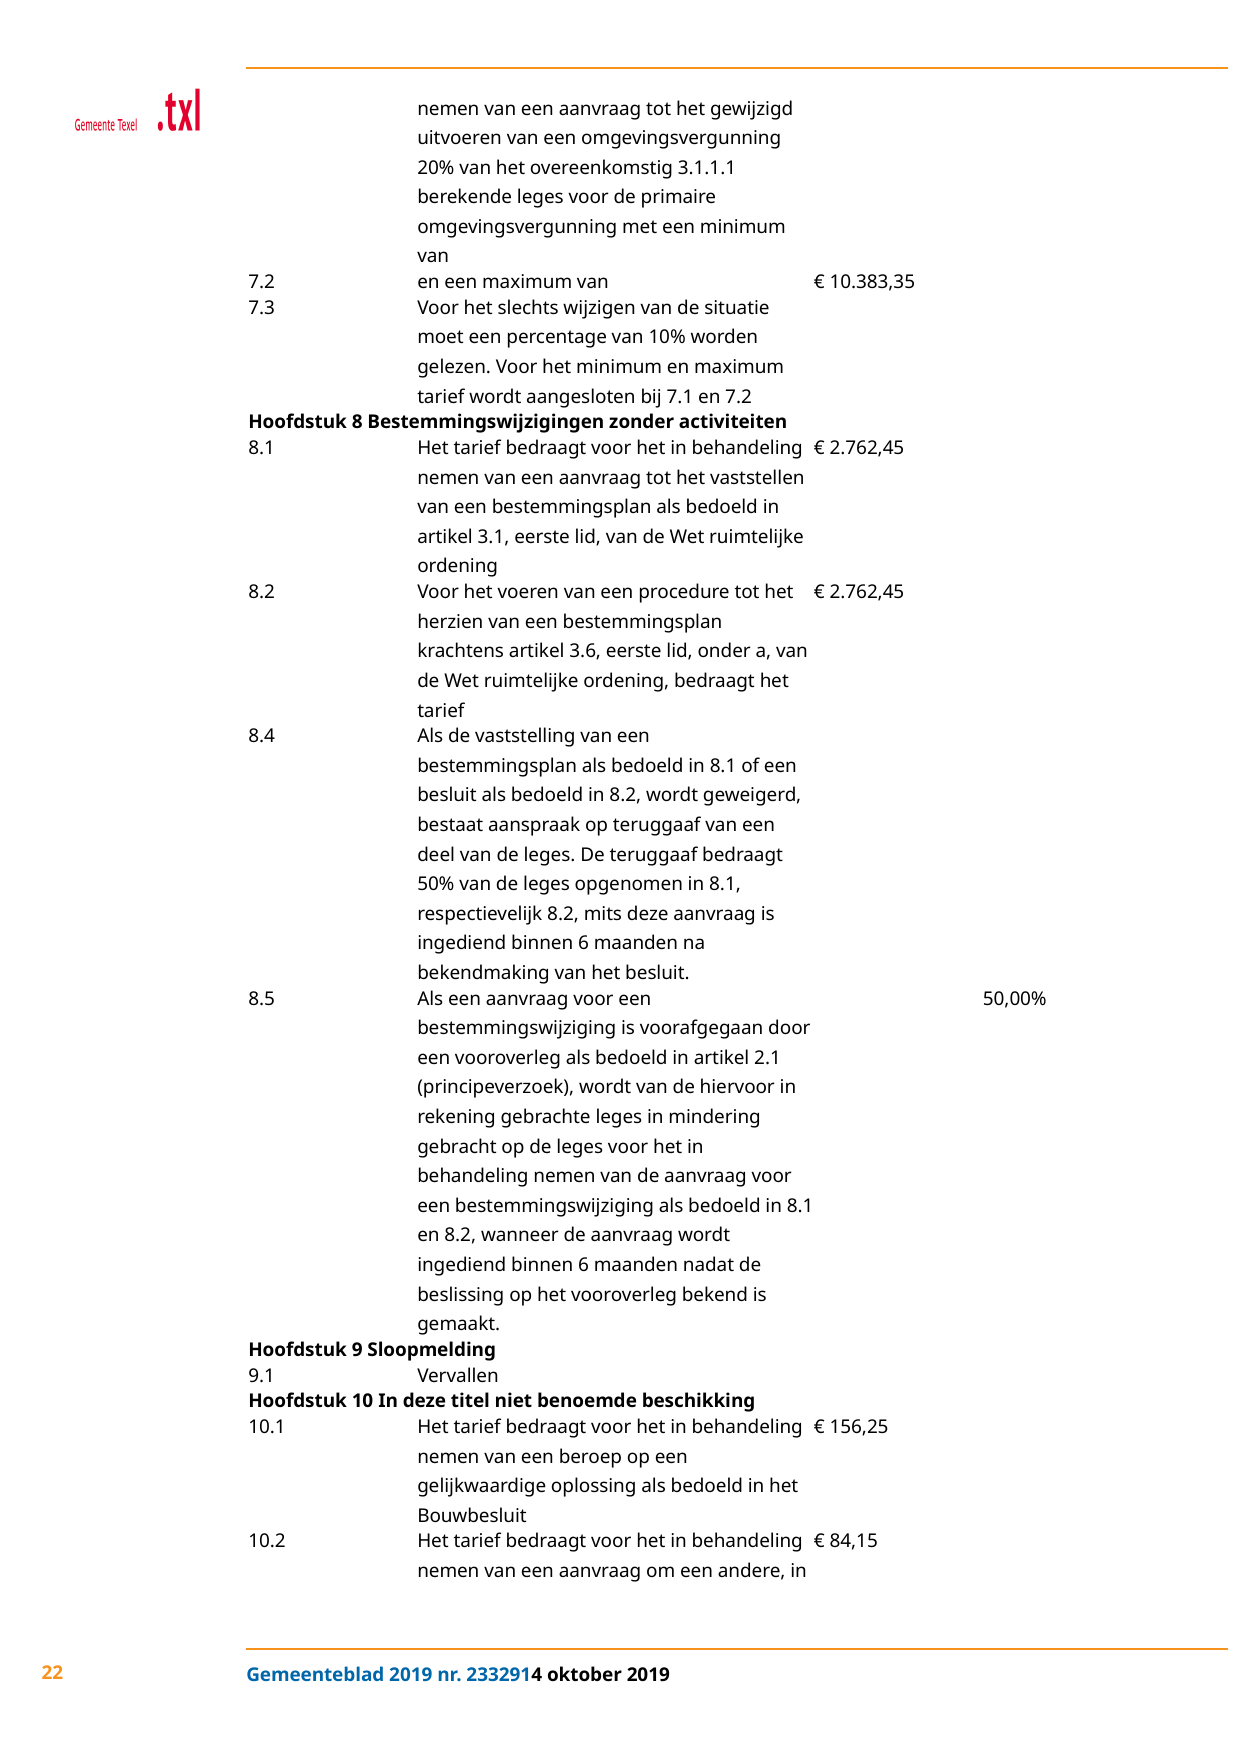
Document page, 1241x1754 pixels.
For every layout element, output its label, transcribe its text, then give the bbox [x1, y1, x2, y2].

table_cell en een maximum van [417, 269, 814, 294]
table_cell [248, 95, 417, 268]
table_cell Het tarief bedraagt voor het in behandeling nemen van een beroep op een gelijkwaardige oplossing als bedoeld in het Bouwbesluit [417, 1413, 814, 1528]
table_cell [983, 269, 1152, 294]
table_cell € 156,25 [814, 1413, 983, 1528]
table_cell [814, 95, 983, 268]
table_cell Hoofdstuk 10 In deze titel niet benoemde beschikking [248, 1388, 1152, 1413]
table_cell Voor het slechts wijzigen van de situatie moet een percentage van 10% worden gelezen. Voor het minimum en maximum tarief wordt aangesloten bij 7.1 en 7.2 [417, 294, 814, 409]
table_cell Voor het voeren van een procedure tot het herzien van een bestemmingsplan krachtens artikel 3.6, eerste lid, onder a, van de Wet ruimtelijke ordening, bedraagt het tarief [417, 579, 814, 722]
table_cell Als de vaststelling van een bestemmingsplan als bedoeld in 8.1 of een besluit als bedoeld in 8.2, wordt geweigerd, bestaat aanspraak op teruggaaf van een deel van de leges. De teruggaaf bedraagt 50% van de leges opgenomen in 8.1, respectievelijk 8.2, mits deze aanvraag is ingediend binnen 6 maanden na bekendmaking van het besluit. [417, 723, 814, 985]
table_cell 50,00% [983, 985, 1152, 1336]
table_cell Hoofdstuk 9 Sloopmelding [248, 1336, 1152, 1362]
table_cell € 10.383,35 [814, 269, 983, 294]
table_cell [814, 985, 983, 1336]
table_cell [983, 579, 1152, 722]
table_cell [814, 723, 983, 985]
table_cell 8.5 [248, 985, 417, 1336]
table_cell Het tarief bedraagt voor het in behandeling nemen van een aanvraag tot het vaststellen van een bestemmingsplan als bedoeld in artikel 3.1, eerste lid, van de Wet ruimtelijke ordening [417, 434, 814, 578]
table_cell Vervallen [417, 1362, 814, 1387]
table_cell € 2.762,45 [814, 579, 983, 722]
table_cell [983, 294, 1152, 409]
table_cell [983, 1362, 1152, 1387]
table_cell 7.3 [248, 294, 417, 409]
table_cell € 84,15 [814, 1528, 983, 1583]
table_cell 7.2 [248, 269, 417, 294]
table_cell [983, 723, 1152, 985]
table_cell 9.1 [248, 1362, 417, 1387]
table_cell [983, 1413, 1152, 1528]
table_cell Het tarief bedraagt voor het in behandeling nemen van een aanvraag om een andere, in [417, 1528, 814, 1583]
table_cell nemen van een aanvraag tot het gewijzigd uitvoeren van een omgevingsvergunning 20% van het overeenkomstig 3.1.1.1 berekende leges voor de primaire omgevingsvergunning met een minimum van [417, 95, 814, 268]
table_cell [983, 434, 1152, 578]
table_cell [814, 294, 983, 409]
picture [41, 47, 231, 172]
table_cell 8.4 [248, 723, 417, 985]
table_cell [983, 95, 1152, 268]
table_cell Als een aanvraag voor een bestemmingswijziging is voorafgegaan door een vooroverleg als bedoeld in artikel 2.1 (principeverzoek), wordt van de hiervoor in rekening gebrachte leges in mindering gebracht op de leges voor het in behandeling nemen van de aanvraag voor een bestemmingswijziging als bedoeld in 8.1 en 8.2, wanneer de aanvraag wordt ingediend binnen 6 maanden nadat de beslissing op het vooroverleg bekend is gemaakt. [417, 985, 814, 1336]
table_cell [983, 1528, 1152, 1583]
table_cell [814, 1362, 983, 1387]
table_cell 8.1 [248, 434, 417, 578]
table_cell 10.2 [248, 1528, 417, 1583]
table_cell € 2.762,45 [814, 434, 983, 578]
table_cell 10.1 [248, 1413, 417, 1528]
table_cell 8.2 [248, 579, 417, 722]
table_cell Hoofdstuk 8 Bestemmingswijzigingen zonder activiteiten [248, 409, 1152, 434]
